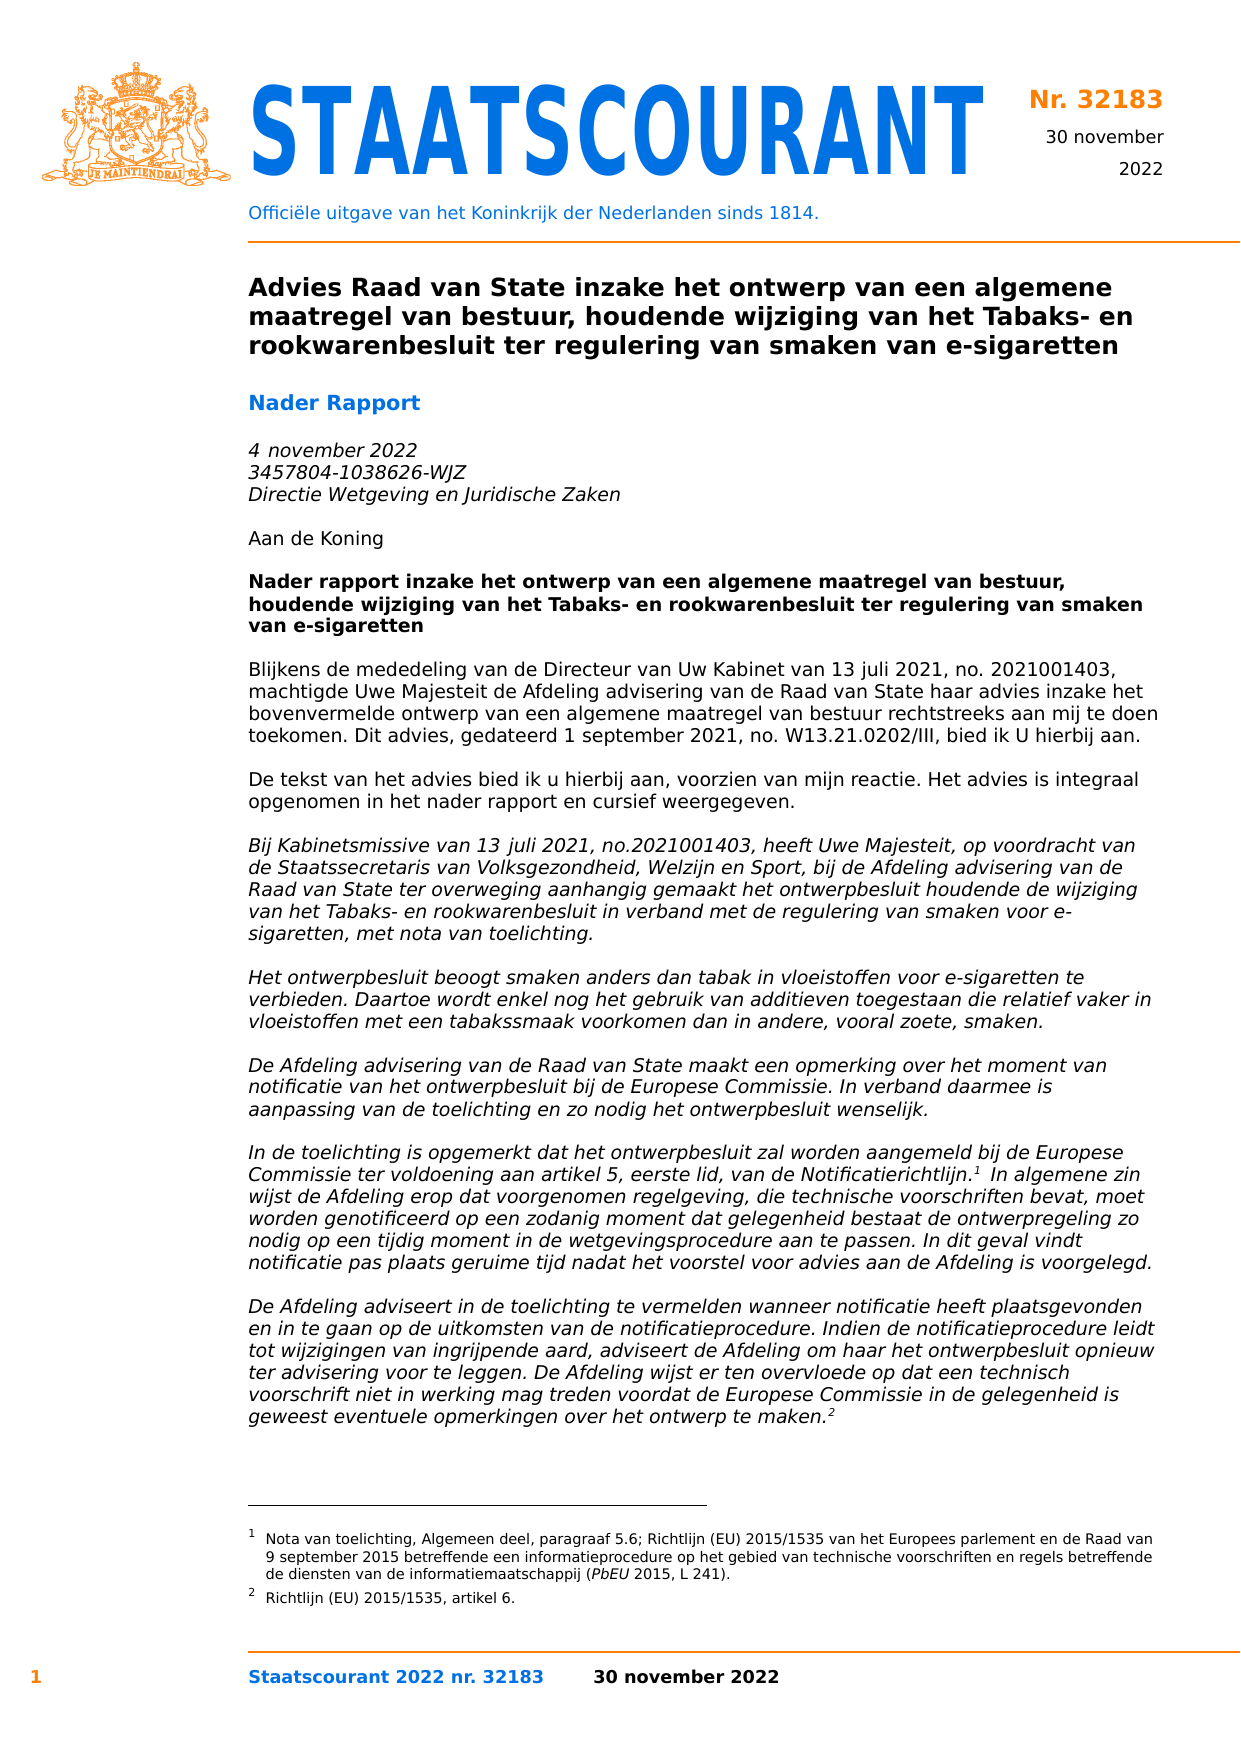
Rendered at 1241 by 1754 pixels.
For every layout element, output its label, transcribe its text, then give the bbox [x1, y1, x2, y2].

text Nader rapport inzake het ontwerp van een algemene maatregel van bestuur, houdende wijziging van het Tabaks- en rookwarenbesluit ter regulering van smaken van e-sigaretten [248, 571, 1163, 637]
text Richtlijn (EU) 2015/1535, artikel 6. [248, 1586, 1163, 1608]
subtitle Advies Raad van State inzake het ontwerp van een algemene maatregel van bestuur, houdende wijziging van het Tabaks- en rookwarenbesluit ter regulering van smaken van e-sigaretten [248, 273, 1163, 361]
text 3457804-1038626-WJZ [248, 462, 1163, 484]
subtitle Nader Rapport [248, 391, 1163, 415]
text De Afdeling advisering van de Raad van State maakt een opmerking over het moment van notificatie van het ontwerpbesluit bij de Europese Commissie. In verband daarmee is aanpassing van de toelichting en zo nodig het ontwerpbesluit wenselijk. [248, 1054, 1163, 1120]
table_cell 2022 [998, 153, 1240, 203]
table_header [25, 62, 248, 241]
text Directie Wetgeving en Juridische Zaken [248, 484, 1163, 506]
text Aan de Koning [248, 528, 1163, 549]
text De tekst van het advies bied ik u hierbij aan, voorzien van mijn reactie. Het advies is integraal opgenomen in het nader rapport en cursief weergegeven. [248, 769, 1163, 813]
text 4 november 2022 [248, 440, 1163, 462]
picture [41, 62, 231, 186]
table_cell Officiële uitgave van het Koninkrijk der Nederlanden sinds 1814. [248, 203, 1240, 241]
text Het ontwerpbesluit beoogt smaken anders dan tabak in vloeistoffen voor e-sigaretten te verbieden. Daartoe wordt enkel nog het gebruik van additieven toegestaan die relatief vaker in vloeistoffen met een tabakssmaak voorkomen dan in andere, vooral zoete, smaken. [248, 967, 1163, 1033]
text Nota van toelichting, Algemeen deel, paragraaf 5.6; Richtlijn (EU) 2015/1535 van het Europees parlement en de Raad van 9 september 2015 betreffende een informatieprocedure op het gebied van technische voorschriften en regels betreffende de diensten van de informatiemaatschappij (PbEU 2015, L 241). [248, 1527, 1163, 1583]
table_cell 30 november [998, 121, 1240, 153]
text Bij Kabinetsmissive van 13 juli 2021, no.2021001403, heeft Uwe Majesteit, op voordracht van de Staatssecretaris van Volksgezondheid, Welzijn en Sport, bij de Afdeling advisering van de Raad van State ter overweging aanhangig gemaakt het ontwerpbesluit houdende de wijziging van het Tabaks- en rookwarenbesluit in verband met de regulering van smaken voor e-sigaretten, met nota van toelichting. [248, 835, 1163, 945]
text Blijkens de mededeling van de Directeur van Uw Kabinet van 13 juli 2021, no. 2021001403, machtigde Uwe Majesteit de Afdeling advisering van de Raad van State haar advies inzake het bovenvermelde ontwerp van een algemene maatregel van bestuur rechtstreeks aan mij te doen toekomen. Dit advies, gedateerd 1 september 2021, no. W13.21.0202/III, bied ik U hierbij aan. [248, 659, 1163, 747]
table_header Nr. 32183 [998, 62, 1240, 121]
table_header STAATSCOURANT [248, 62, 998, 203]
text In de toelichting is opgemerkt dat het ontwerpbesluit zal worden aangemeld bij de Europese Commissie ter voldoening aan artikel 5, eerste lid, van de Notificatierichtlijn. In algemene zin wijst de Afdeling erop dat voorgenomen regelgeving, die technische voorschriften bevat, moet worden genotificeerd op een zodanig moment dat gelegenheid bestaat de ontwerpregeling zo nodig op een tijdig moment in de wetgevingsprocedure aan te passen. In dit geval vindt notificatie pas plaats geruime tijd nadat het voorstel voor advies aan de Afdeling is voorgelegd. [248, 1142, 1163, 1274]
text De Afdeling adviseert in de toelichting te vermelden wanneer notificatie heeft plaatsgevonden en in te gaan op de uitkomsten van de notificatieprocedure. Indien de notificatieprocedure leidt tot wijzigingen van ingrijpende aard, adviseert de Afdeling om haar het ontwerpbesluit opnieuw ter advisering voor te leggen. De Afdeling wijst er ten overvloede op dat een technisch voorschrift niet in werking mag treden voordat de Europese Commissie in de gelegenheid is geweest eventuele opmerkingen over het ontwerp te maken. [248, 1296, 1163, 1428]
